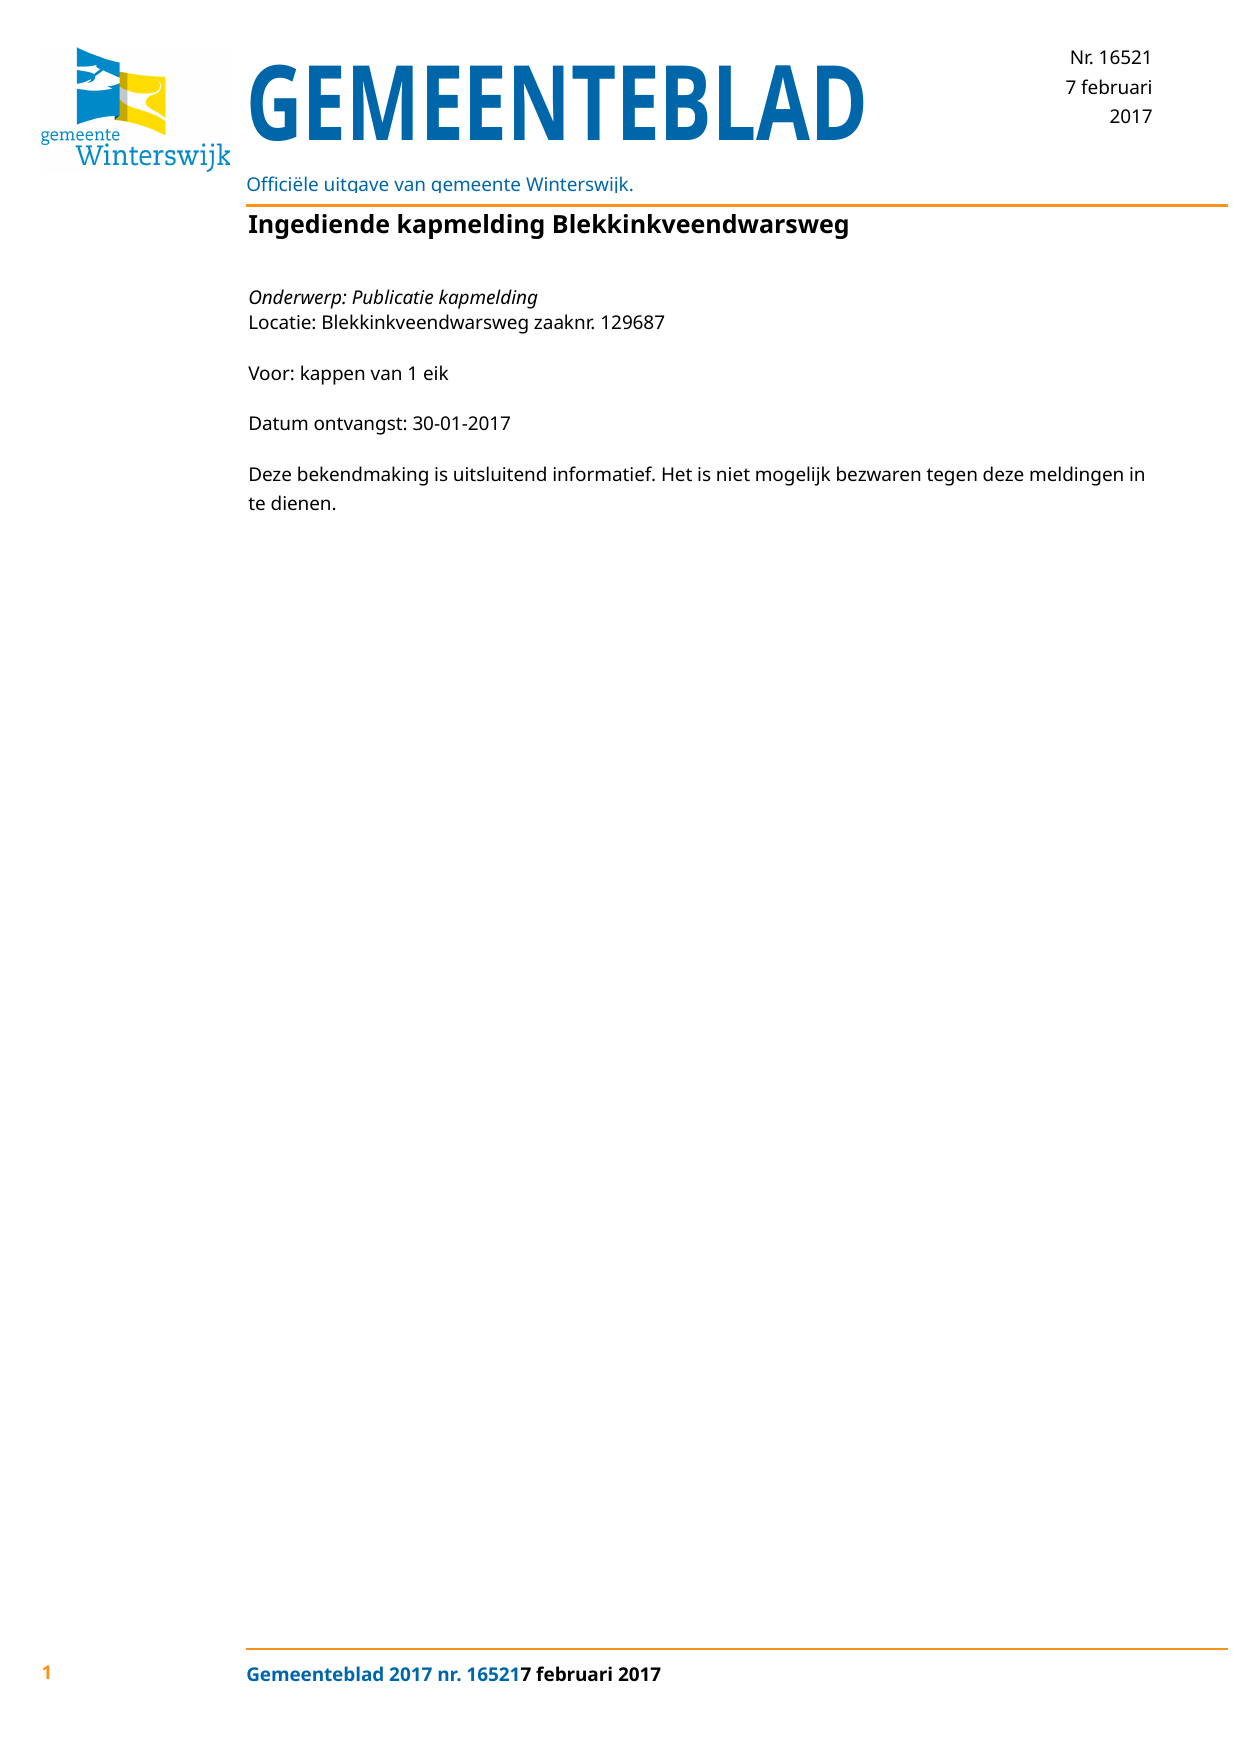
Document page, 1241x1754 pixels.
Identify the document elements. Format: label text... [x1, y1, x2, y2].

text Locatie: Blekkinkveendwarsweg zaaknr. 129687 [248, 309, 1152, 335]
text Deze bekendmaking is uitsluitend informatief. Het is niet mogelijk bezwaren tegen deze meldingen in te dienen. [248, 461, 1152, 516]
picture [225, 153, 231, 162]
text Onderwerp: Publicatie kapmelding [248, 284, 1152, 309]
text Voor: kappen van 1 eik [248, 360, 1152, 386]
text Datum ontvangst: 30-01-2017 [248, 410, 1152, 436]
text Ingediende kapmelding Blekkinkveendwarsweg [248, 207, 1152, 241]
picture [41, 47, 231, 172]
